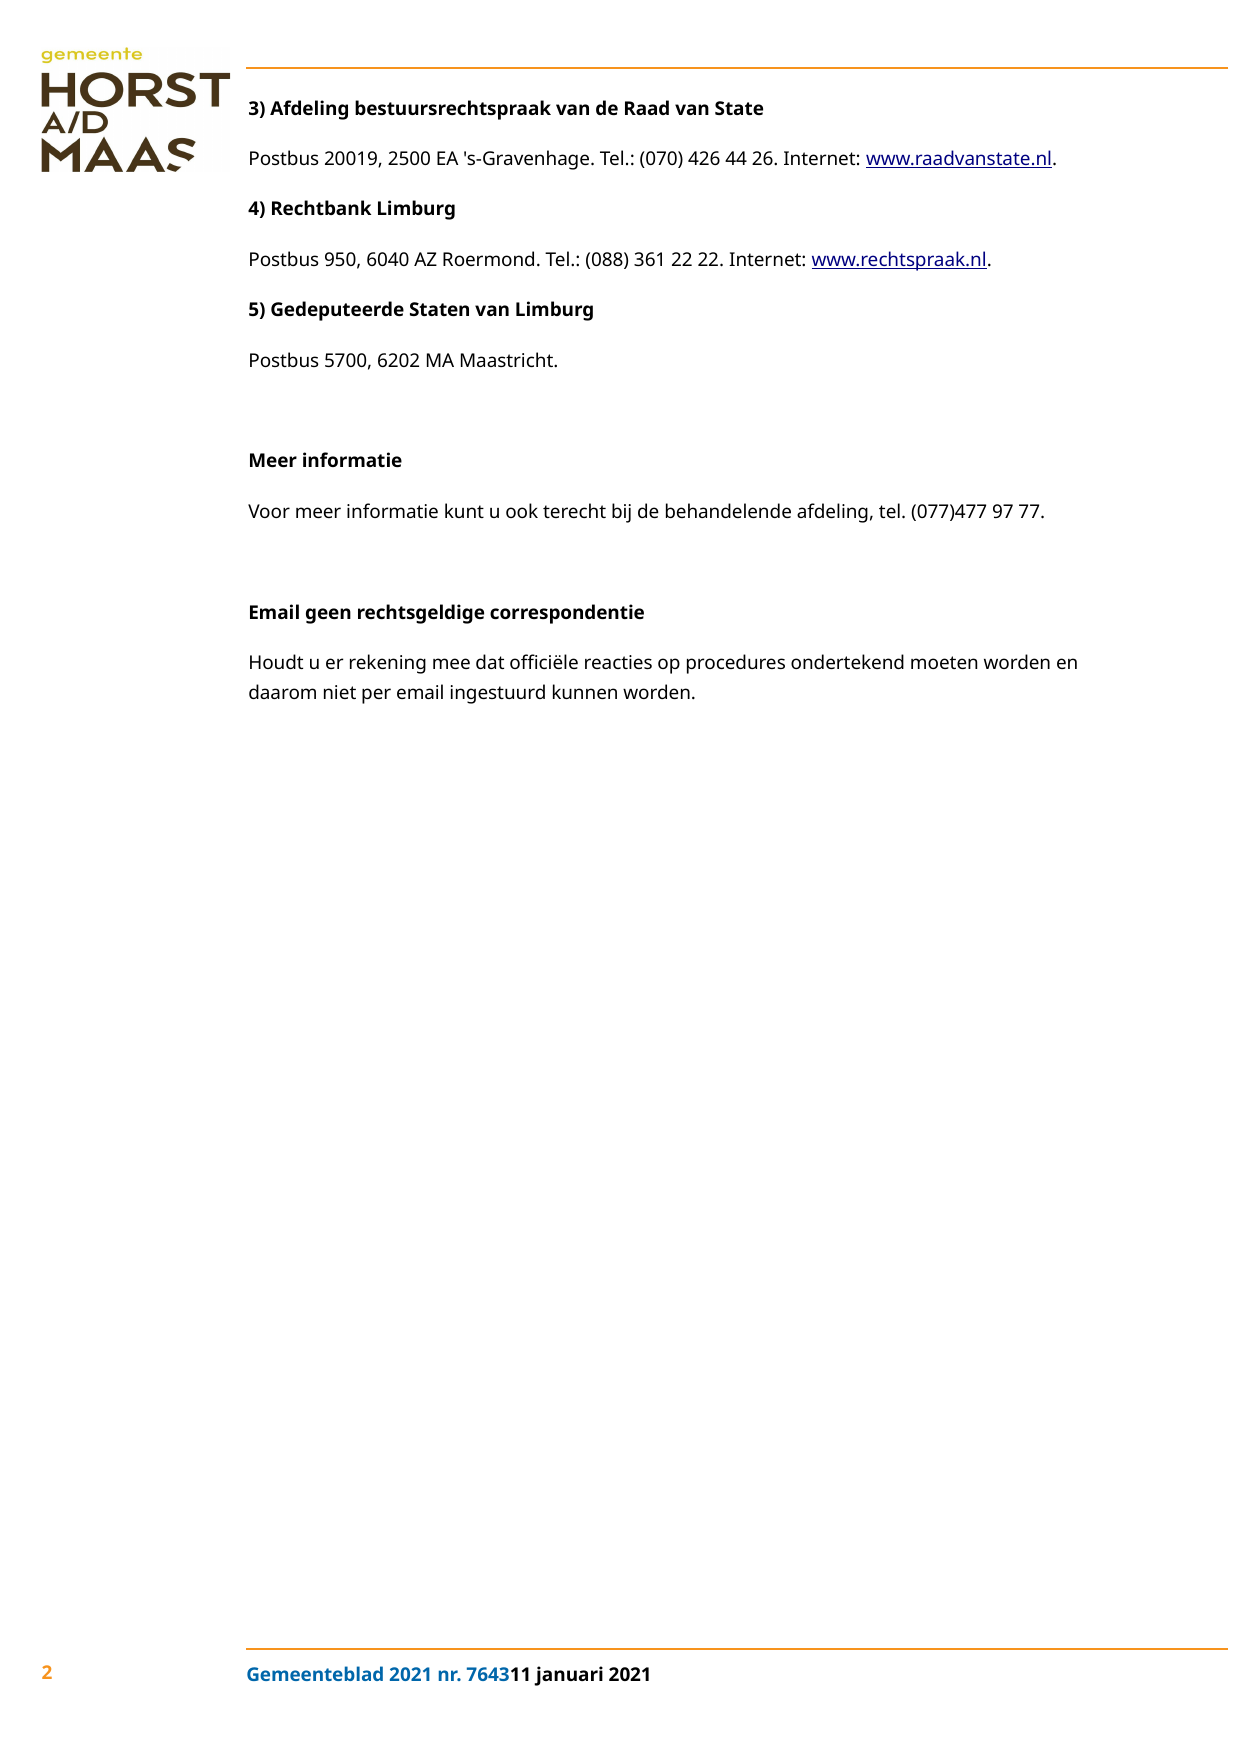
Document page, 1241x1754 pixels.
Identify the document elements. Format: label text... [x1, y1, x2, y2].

text Voor meer informatie kunt u ook terecht bij de behandelende afdeling, tel. (077)477 97 77. [248, 498, 1152, 524]
text Postbus 950, 6040 AZ Roermond. Tel.: (088) 361 22 22. Internet: www.rechtspraak.nl. [248, 246, 1152, 272]
text Email geen rechtsgeldige correspondentie [248, 599, 1152, 625]
text Postbus 20019, 2500 EA 's-Gravenhage. Tel.: (070) 426 44 26. Internet: www.raadvanstate.nl. [248, 145, 1152, 171]
text Postbus 5700, 6202 MA Maastricht. [248, 347, 1152, 373]
text 3) Afdeling bestuursrechtspraak van de Raad van State [248, 95, 1152, 121]
text 4) Rechtbank Limburg [248, 196, 1152, 221]
text 5) Gedeputeerde Staten van Limburg [248, 296, 1152, 322]
picture [41, 47, 231, 172]
text Meer informatie [248, 448, 1152, 473]
text Houdt u er rekening mee dat officiële reacties op procedures ondertekend moeten worden en daarom niet per email ingestuurd kunnen worden. [248, 649, 1152, 705]
